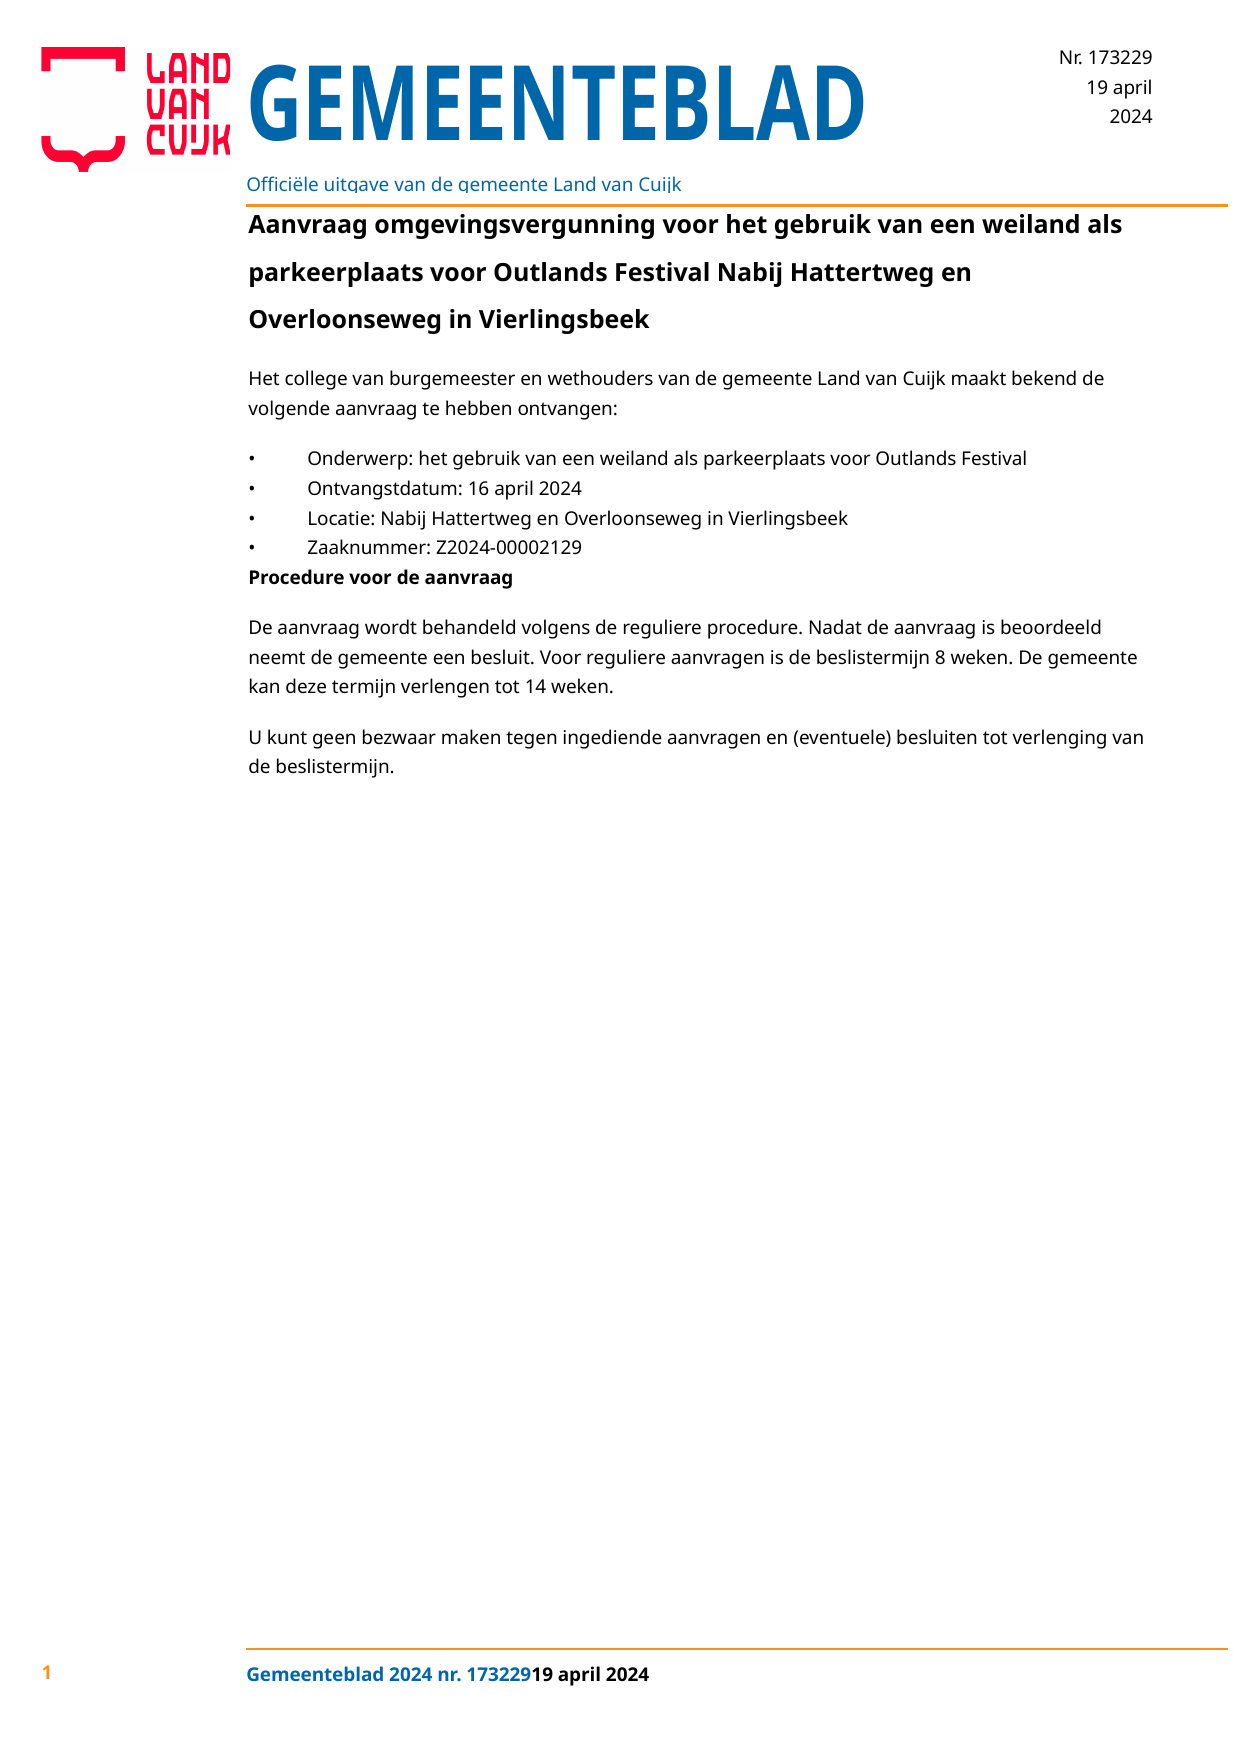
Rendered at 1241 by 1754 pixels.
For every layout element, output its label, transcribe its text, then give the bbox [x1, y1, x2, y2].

list Zaaknummer: Z2024-00002129 [248, 534, 1152, 560]
list Onderwerp: het gebruik van een weiland als parkeerplaats voor Outlands Festival [248, 446, 1152, 471]
text Het college van burgemeester en wethouders van de gemeente Land van Cuijk maakt bekend de volgende aanvraag te hebben ontvangen: [248, 366, 1152, 421]
text Aanvraag omgevingsvergunning voor het gebruik van een weiland als parkeerplaats voor Outlands Festival Nabij Hattertweg en Overloonseweg in Vierlingsbeek [248, 207, 1152, 336]
list Locatie: Nabij Hattertweg en Overloonseweg in Vierlingsbeek [248, 505, 1152, 530]
picture [41, 47, 231, 172]
text De aanvraag wordt behandeld volgens de reguliere procedure. Nadat de aanvraag is beoordeeld neemt de gemeente een besluit. Voor reguliere aanvragen is de beslistermijn 8 weken. De gemeente kan deze termijn verlengen tot 14 weken. [248, 614, 1152, 699]
list Ontvangstdatum: 16 april 2024 [248, 475, 1152, 501]
text Procedure voor de aanvraag [248, 564, 1152, 589]
text U kunt geen bezwaar maken tegen ingediende aanvragen en (eventuele) besluiten tot verlenging van de beslistermijn. [248, 724, 1152, 779]
